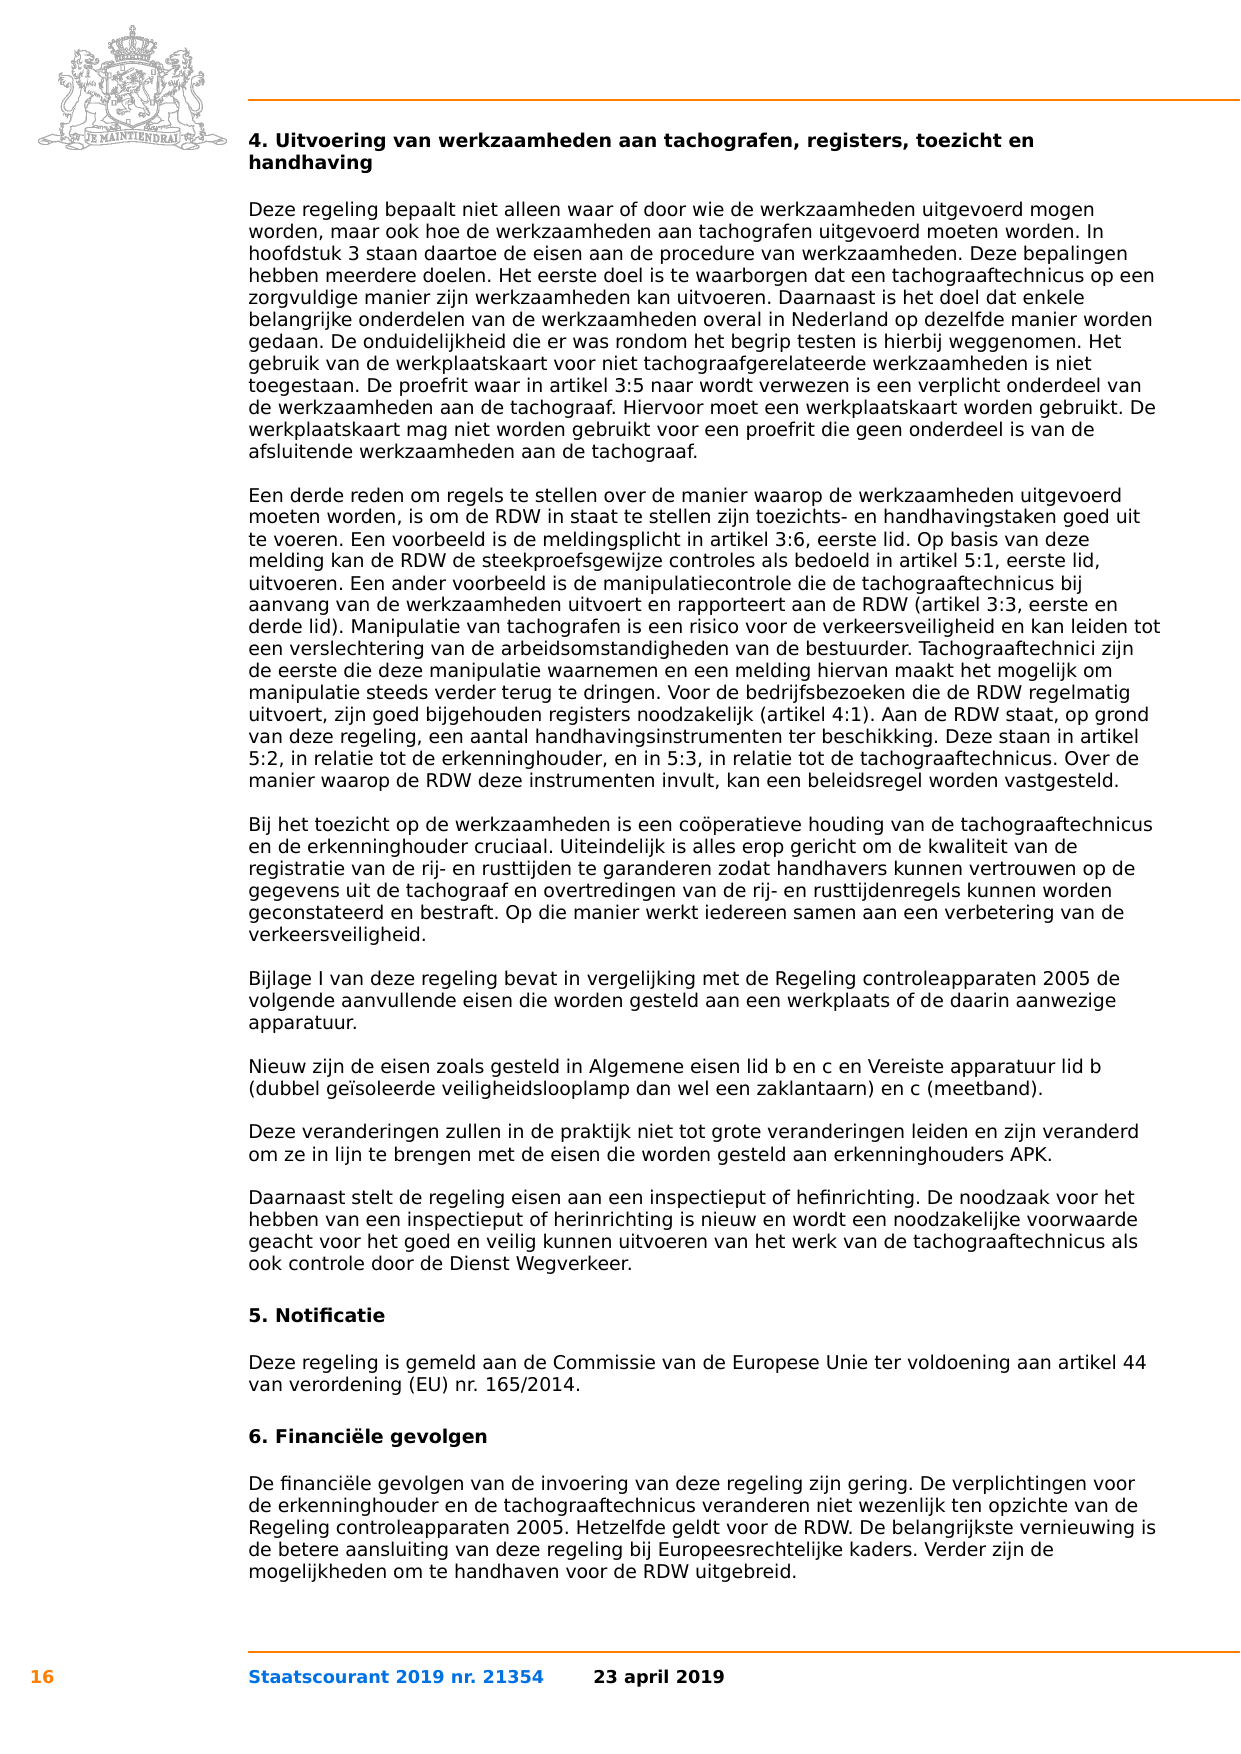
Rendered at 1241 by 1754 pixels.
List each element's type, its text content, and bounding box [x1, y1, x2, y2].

text Bij het toezicht op de werkzaamheden is een coöperatieve houding van de tachograaftechnicus en de erkenninghouder cruciaal. Uiteindelijk is alles erop gericht om de kwaliteit van de registratie van de rij- en rusttijden te garanderen zodat handhavers kunnen vertrouwen op de gegevens uit de tachograaf en overtredingen van de rij- en rusttijdenregels kunnen worden geconstateerd en bestraft. Op die manier werkt iedereen samen aan een verbetering van de verkeersveiligheid. [248, 814, 1163, 946]
text Deze veranderingen zullen in de praktijk niet tot grote veranderingen leiden en zijn veranderd om ze in lijn te brengen met de eisen die worden gesteld aan erkenninghouders APK. [248, 1121, 1163, 1165]
subtitle 6. Financiële gevolgen [248, 1426, 1163, 1448]
text Een derde reden om regels te stellen over de manier waarop de werkzaamheden uitgevoerd moeten worden, is om de RDW in staat te stellen zijn toezichts- en handhavingstaken goed uit te voeren. Een voorbeeld is de meldingsplicht in artikel 3:6, eerste lid. Op basis van deze melding kan de RDW de steekproefsgewijze controles als bedoeld in artikel 5:1, eerste lid, uitvoeren. Een ander voorbeeld is de manipulatiecontrole die de tachograaftechnicus bij aanvang van de werkzaamheden uitvoert en rapporteert aan de RDW (artikel 3:3, eerste en derde lid). Manipulatie van tachografen is een risico voor de verkeersveiligheid en kan leiden tot een verslechtering van de arbeidsomstandigheden van de bestuurder. Tachograaftechnici zijn de eerste die deze manipulatie waarnemen en een melding hiervan maakt het mogelijk om manipulatie steeds verder terug te dringen. Voor de bedrijfsbezoeken die de RDW regelmatig uitvoert, zijn goed bijgehouden registers noodzakelijk (artikel 4:1). Aan de RDW staat, op grond van deze regeling, een aantal handhavingsinstrumenten ter beschikking. Deze staan in artikel 5:2, in relatie tot de erkenninghouder, en in 5:3, in relatie tot de tachograaftechnicus. Over de manier waarop de RDW deze instrumenten invult, kan een beleidsregel worden vastgesteld. [248, 484, 1163, 792]
text De financiële gevolgen van de invoering van deze regeling zijn gering. De verplichtingen voor de erkenninghouder en de tachograaftechnicus veranderen niet wezenlijk ten opzichte van de Regeling controleapparaten 2005. Hetzelfde geldt voor de RDW. De belangrijkste vernieuwing is de betere aansluiting van deze regeling bij Europeesrechtelijke kaders. Verder zijn de mogelijkheden om te handhaven voor de RDW uitgebreid. [248, 1473, 1163, 1583]
text Deze regeling bepaalt niet alleen waar of door wie de werkzaamheden uitgevoerd mogen worden, maar ook hoe de werkzaamheden aan tachografen uitgevoerd moeten worden. In hoofdstuk 3 staan daartoe de eisen aan de procedure van werkzaamheden. Deze bepalingen hebben meerdere doelen. Het eerste doel is te waarborgen dat een tachograaftechnicus op een zorgvuldige manier zijn werkzaamheden kan uitvoeren. Daarnaast is het doel dat enkele belangrijke onderdelen van de werkzaamheden overal in Nederland op dezelfde manier worden gedaan. De onduidelijkheid die er was rondom het begrip testen is hierbij weggenomen. Het gebruik van de werkplaatskaart voor niet tachograafgerelateerde werkzaamheden is niet toegestaan. De proefrit waar in artikel 3:5 naar wordt verwezen is een verplicht onderdeel van de werkzaamheden aan de tachograaf. Hiervoor moet een werkplaatskaart worden gebruikt. De werkplaatskaart mag niet worden gebruikt voor een proefrit die geen onderdeel is van de afsluitende werkzaamheden aan de tachograaf. [248, 199, 1163, 463]
subtitle 4. Uitvoering van werkzaamheden aan tachografen, registers, toezicht en handhaving [248, 130, 1163, 174]
picture [38, 25, 227, 150]
text Nieuw zijn de eisen zoals gesteld in Algemene eisen lid b en c en Vereiste apparatuur lid b (dubbel geïsoleerde veiligheidslooplamp dan wel een zaklantaarn) en c (meetband). [248, 1056, 1163, 1099]
text Daarnaast stelt de regeling eisen aan een inspectieput of hefinrichting. De noodzaak voor het hebben van een inspectieput of herinrichting is nieuw en wordt een noodzakelijke voorwaarde geacht voor het goed en veilig kunnen uitvoeren van het werk van de tachograaftechnicus als ook controle door de Dienst Wegverkeer. [248, 1187, 1163, 1275]
text Deze regeling is gemeld aan de Commissie van de Europese Unie ter voldoening aan artikel 44 van verordening (EU) nr. 165/2014. [248, 1352, 1163, 1396]
subtitle 5. Notificatie [248, 1305, 1163, 1327]
text Bijlage I van deze regeling bevat in vergelijking met de Regeling controleapparaten 2005 de volgende aanvullende eisen die worden gesteld aan een werkplaats of de daarin aanwezige apparatuur. [248, 968, 1163, 1034]
